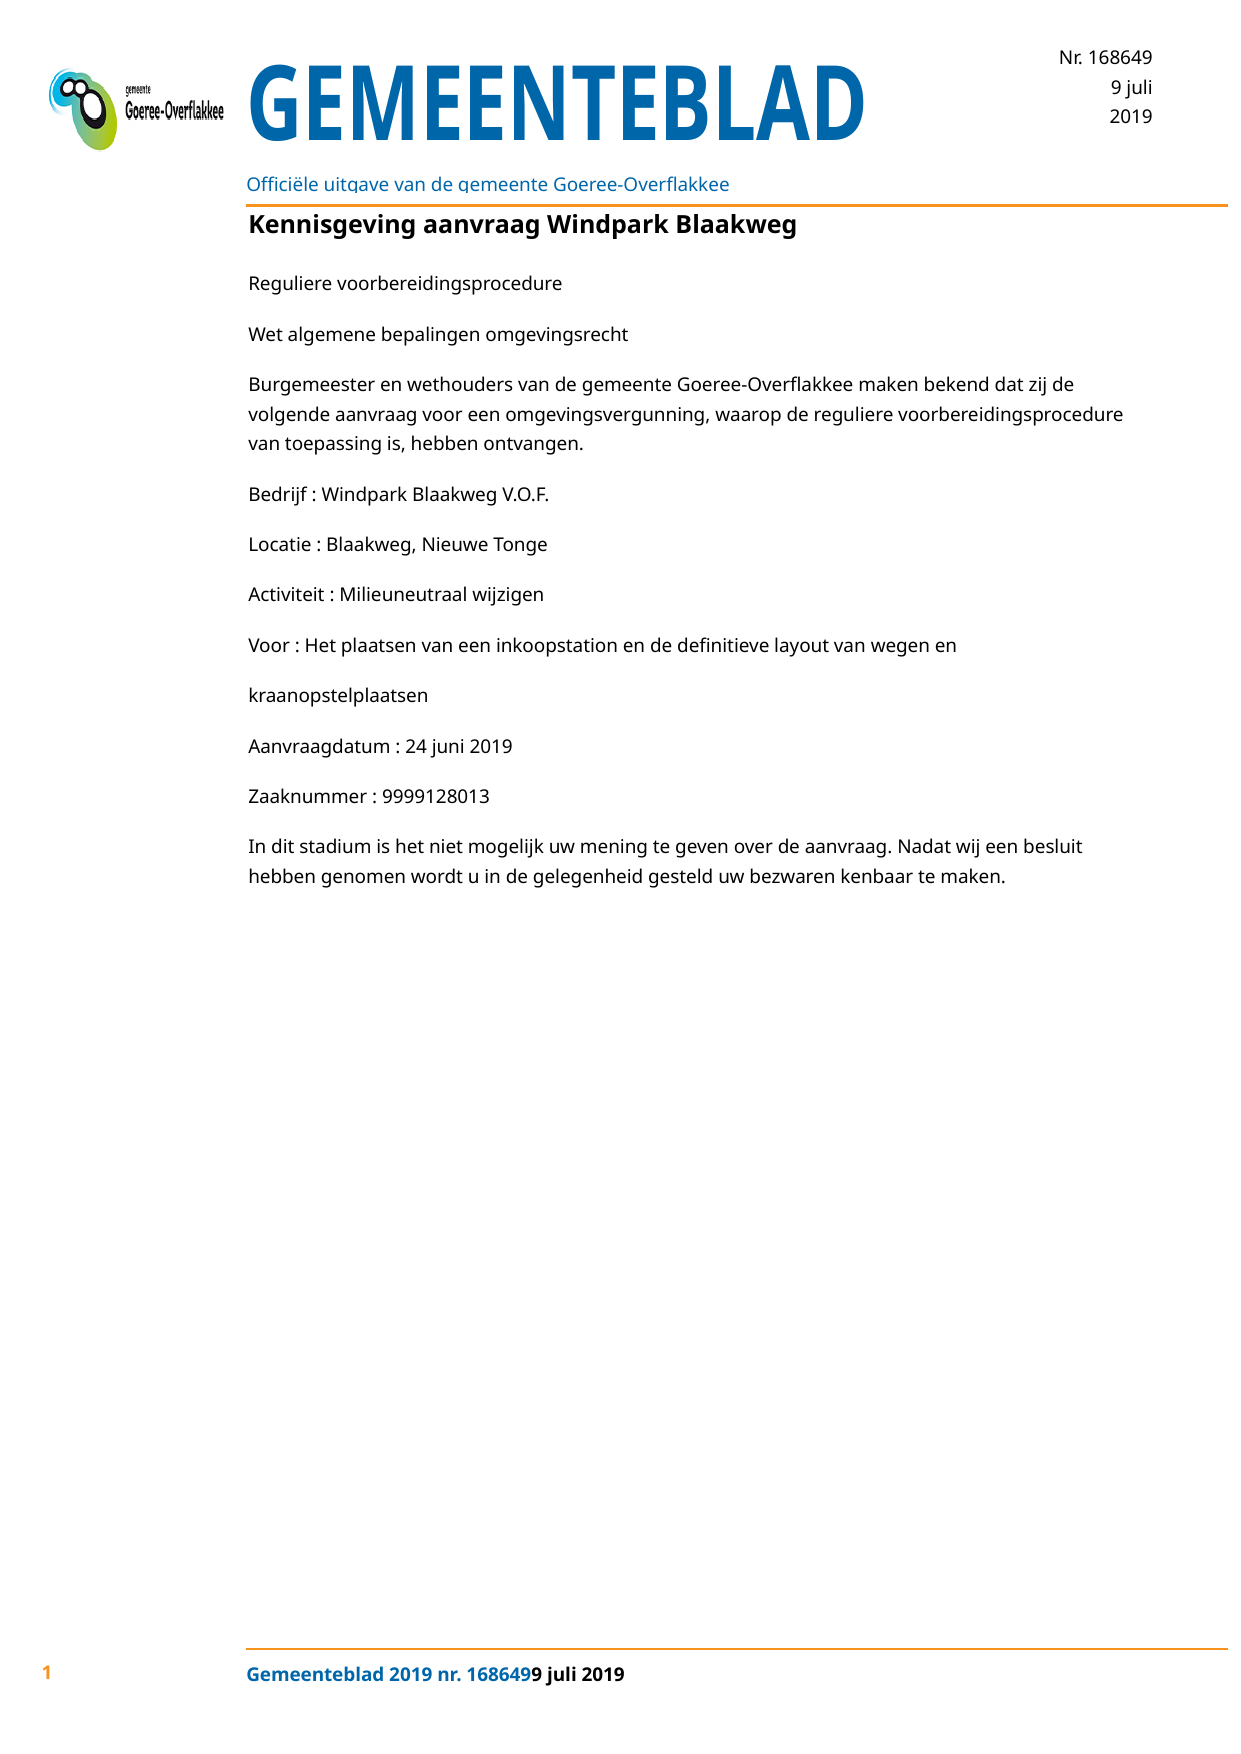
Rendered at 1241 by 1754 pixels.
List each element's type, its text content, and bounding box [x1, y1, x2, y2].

text Bedrijf : Windpark Blaakweg V.O.F. [248, 481, 1152, 506]
picture [41, 47, 231, 172]
text kraanopstelplaatsen [248, 682, 1152, 708]
text Activiteit : Milieuneutraal wijzigen [248, 582, 1152, 607]
text Voor : Het plaatsen van een inkoopstation en de definitieve layout van wegen en [248, 632, 1152, 658]
text Aanvraagdatum : 24 juni 2019 [248, 733, 1152, 758]
text In dit stadium is het niet mogelijk uw mening te geven over de aanvraag. Nadat wij een besluit hebben genomen wordt u in de gelegenheid gesteld uw bezwaren kenbaar te maken. [248, 834, 1152, 889]
text Reguliere voorbereidingsprocedure [248, 270, 1152, 296]
text Locatie : Blaakweg, Nieuwe Tonge [248, 531, 1152, 557]
text Kennisgeving aanvraag Windpark Blaakweg [248, 207, 1152, 241]
text Wet algemene bepalingen omgevingsrecht [248, 321, 1152, 346]
text Burgemeester en wethouders van de gemeente Goeree-Overflakkee maken bekend dat zij de volgende aanvraag voor een omgevingsvergunning, waarop de reguliere voorbereidingsprocedure van toepassing is, hebben ontvangen. [248, 371, 1152, 456]
text Zaaknummer : 9999128013 [248, 783, 1152, 809]
